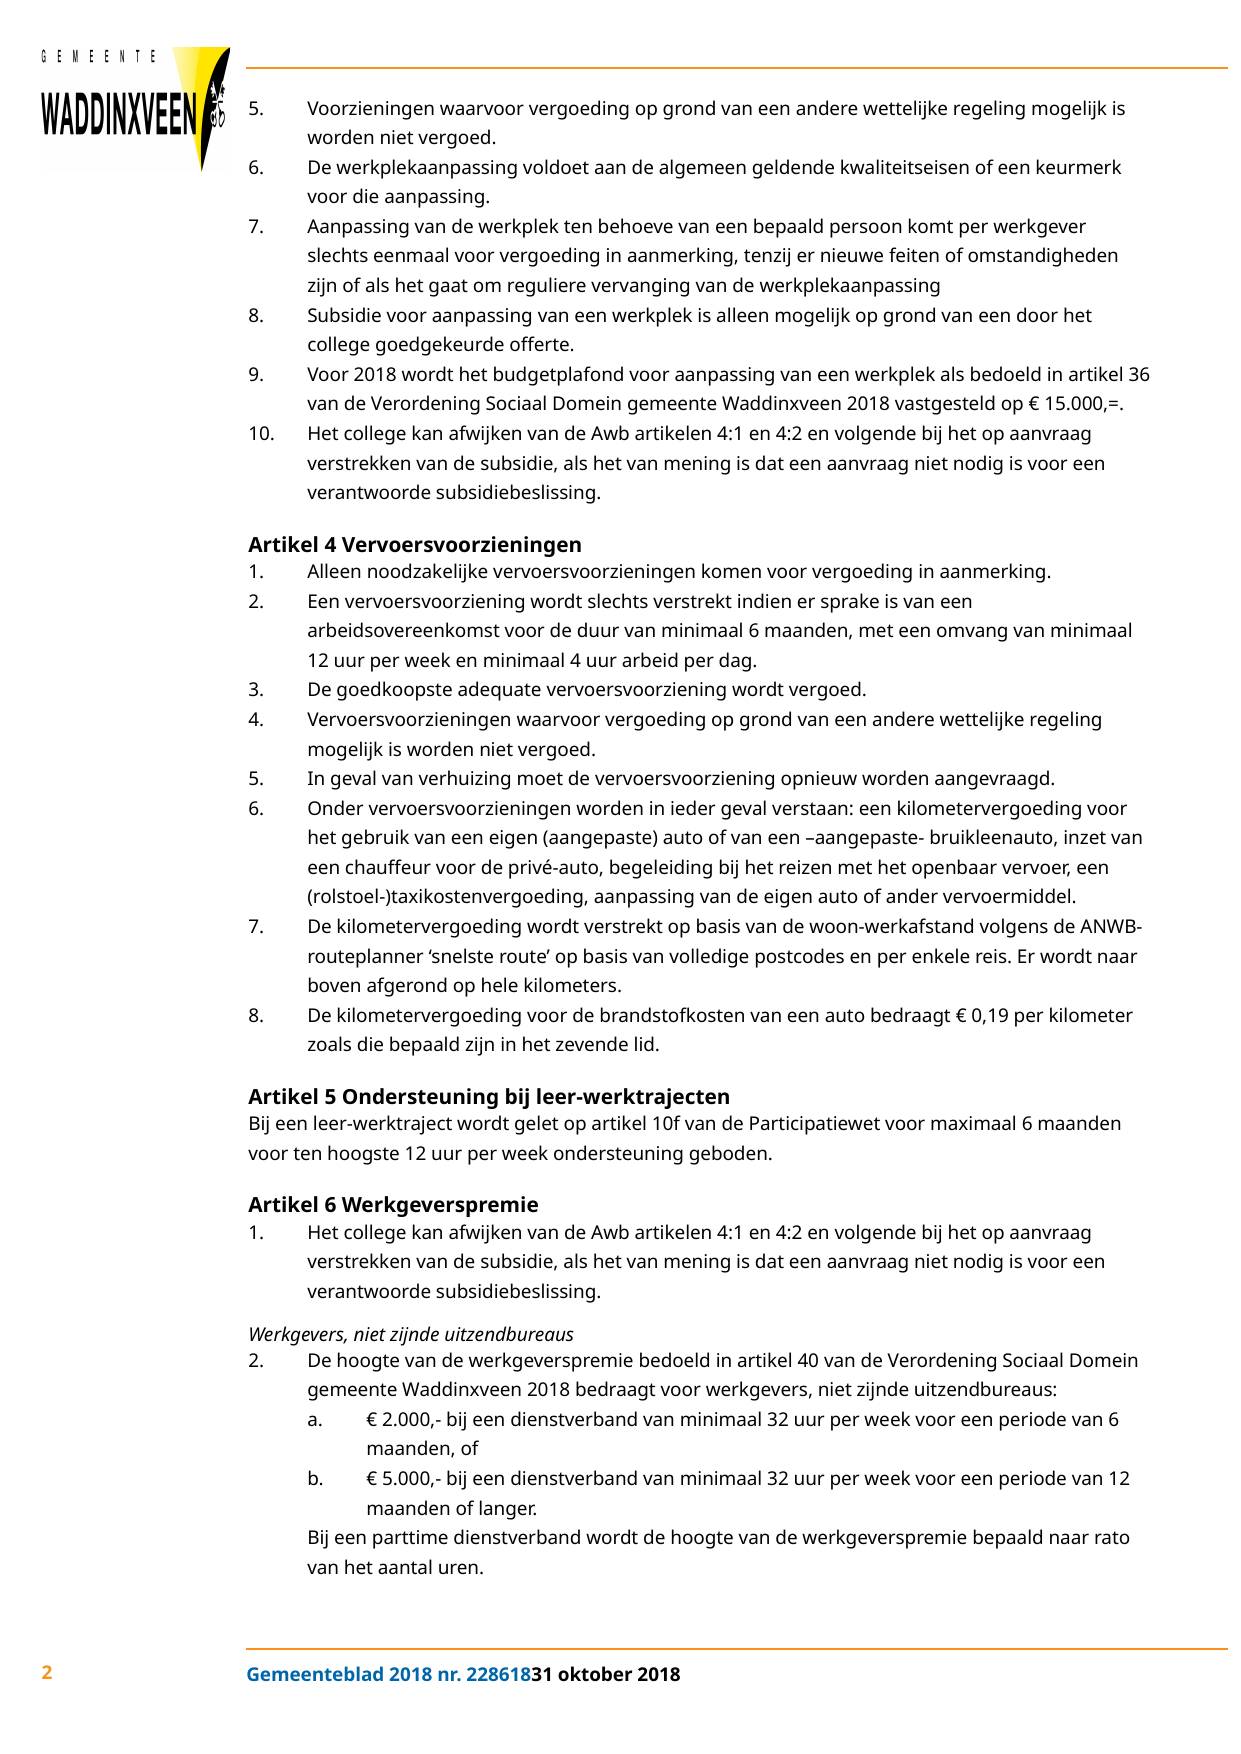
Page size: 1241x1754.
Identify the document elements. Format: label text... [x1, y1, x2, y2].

list Voorzieningen waarvoor vergoeding op grond van een andere wettelijke regeling mogelijk is worden niet vergoed. [248, 95, 1152, 150]
list Subsidie voor aanpassing van een werkplek is alleen mogelijk op grond van een door het college goedgekeurde offerte. [248, 302, 1152, 357]
picture [41, 47, 231, 172]
text Bij een leer-werktraject wordt gelet op artikel 10f van de Participatiewet voor maximaal 6 maanden voor ten hoogste 12 uur per week ondersteuning geboden. [248, 1110, 1152, 1166]
list In geval van verhuizing moet de vervoersvoorziening opnieuw worden aangevraagd. [248, 765, 1152, 791]
list € 5.000,- bij een dienstverband van minimaal 32 uur per week voor een periode van 12 maanden of langer. [307, 1465, 1152, 1521]
list De hoogte van de werkgeverspremie bedoeld in artikel 40 van de Verordening Sociaal Domein gemeente Waddinxveen 2018 bedraagt voor werkgevers, niet zijnde uitzendbureaus: [248, 1347, 1152, 1402]
list Onder vervoersvoorzieningen worden in ieder geval verstaan: een kilometervergoeding voor het gebruik van een eigen (aangepaste) auto of van een –aangepaste- bruikleenauto, inzet van een chauffeur voor de privé-auto, begeleiding bij het reizen met het openbaar vervoer, een (rolstoel-)taxikostenvergoeding, aanpassing van de eigen auto of ander vervoermiddel. [248, 795, 1152, 909]
list Een vervoersvoorziening wordt slechts verstrekt indien er sprake is van een arbeidsovereenkomst voor de duur van minimaal 6 maanden, met een omvang van minimaal 12 uur per week en minimaal 4 uur arbeid per dag. [248, 588, 1152, 673]
list Alleen noodzakelijke vervoersvoorzieningen komen voor vergoeding in aanmerking. [248, 558, 1152, 584]
list De werkplekaanpassing voldoet aan de algemeen geldende kwaliteitseisen of een keurmerk voor die aanpassing. [248, 154, 1152, 209]
text Artikel 4 Vervoersvoorzieningen [248, 530, 1152, 558]
list € 2.000,- bij een dienstverband van minimaal 32 uur per week voor een periode van 6 maanden, of [307, 1406, 1152, 1461]
list Bij een parttime dienstverband wordt de hoogte van de werkgeverspremie bepaald naar rato van het aantal uren. [248, 1524, 1152, 1580]
list De kilometervergoeding voor de brandstofkosten van een auto bedraagt € 0,19 per kilometer zoals die bepaald zijn in het zevende lid. [248, 1002, 1152, 1057]
text Artikel 5 Ondersteuning bij leer-werktrajecten [248, 1082, 1152, 1110]
list Het college kan afwijken van de Awb artikelen 4:1 en 4:2 en volgende bij het op aanvraag verstrekken van de subsidie, als het van mening is dat een aanvraag niet nodig is voor een verantwoorde subsidiebeslissing. [248, 420, 1152, 505]
list Het college kan afwijken van de Awb artikelen 4:1 en 4:2 en volgende bij het op aanvraag verstrekken van de subsidie, als het van mening is dat een aanvraag niet nodig is voor een verantwoorde subsidiebeslissing. [248, 1219, 1152, 1304]
list Vervoersvoorzieningen waarvoor vergoeding op grond van een andere wettelijke regeling mogelijk is worden niet vergoed. [248, 706, 1152, 761]
list Aanpassing van de werkplek ten behoeve van een bepaald persoon komt per werkgever slechts eenmaal voor vergoeding in aanmerking, tenzij er nieuwe feiten of omstandigheden zijn of als het gaat om reguliere vervanging van de werkplekaanpassing [248, 213, 1152, 298]
list De kilometervergoeding wordt verstrekt op basis van de woon-werkafstand volgens de ANWB-routeplanner ‘snelste route’ op basis van volledige postcodes en per enkele reis. Er wordt naar boven afgerond op hele kilometers. [248, 913, 1152, 998]
list De goedkoopste adequate vervoersvoorziening wordt vergoed. [248, 677, 1152, 702]
text Werkgevers, niet zijnde uitzendbureaus [248, 1321, 1152, 1347]
text Artikel 6 Werkgeverspremie [248, 1190, 1152, 1219]
list Voor 2018 wordt het budgetplafond voor aanpassing van een werkplek als bedoeld in artikel 36 van de Verordening Sociaal Domein gemeente Waddinxveen 2018 vastgesteld op € 15.000,=. [248, 361, 1152, 416]
